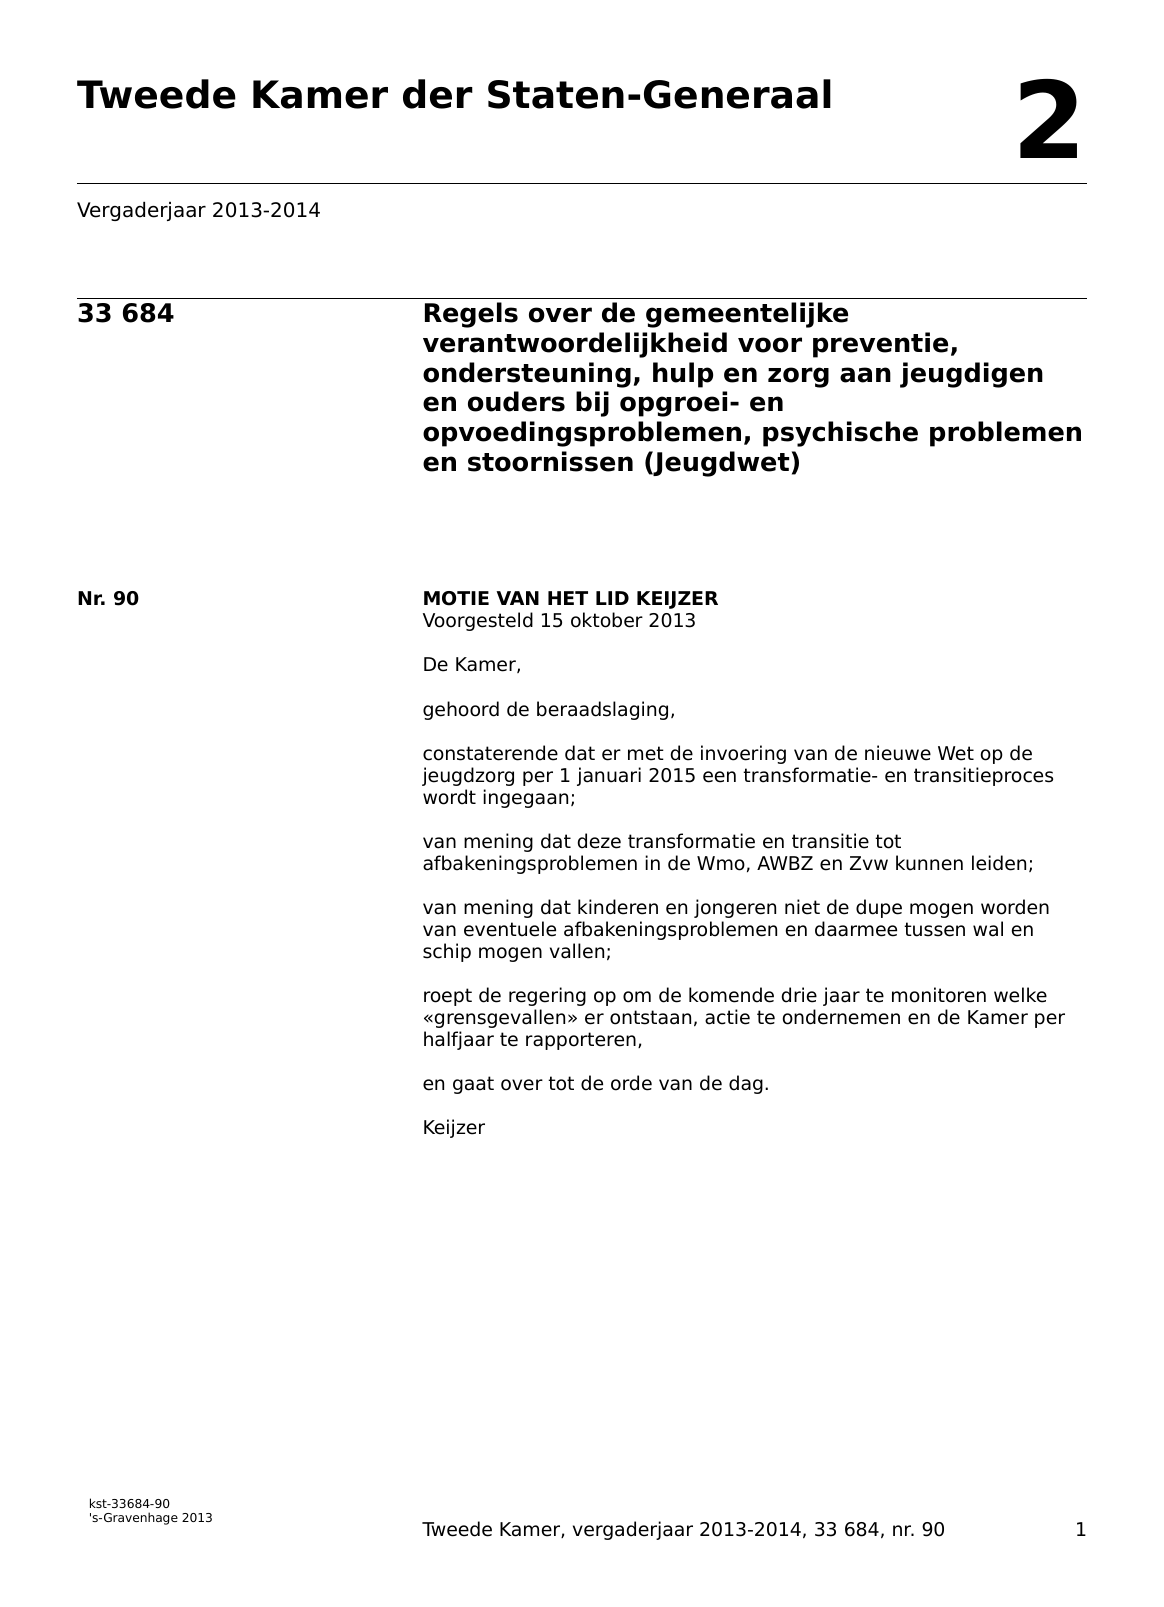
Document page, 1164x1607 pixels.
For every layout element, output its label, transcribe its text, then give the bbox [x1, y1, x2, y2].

text gehoord de beraadslaging, [422, 698, 1087, 720]
text roept de regering op om de komende drie jaar te monitoren welke «grensgevallen» er ontstaan, actie te ondernemen en de Kamer per halfjaar te rapporteren, [422, 985, 1087, 1051]
table_cell Vergaderjaar 2013-2014 [77, 184, 1087, 298]
text van mening dat deze transformatie en transitie tot afbakeningsproblemen in de Wmo, AWBZ en Zvw kunnen leiden; [422, 831, 1087, 875]
text Keijzer [422, 1117, 1087, 1139]
text kst-33684-90 [88, 1497, 323, 1511]
subtitle Nr. 90 MOTIE VAN HET LID KEIJZER [77, 588, 1087, 610]
text constaterende dat er met de invoering van de nieuwe Wet op de jeugdzorg per 1 januari 2015 een transformatie- en transitieproces wordt ingegaan; [422, 743, 1087, 808]
text De Kamer, [422, 654, 1087, 676]
table_header 2 [886, 59, 1087, 183]
text 's-Gravenhage 2013 [88, 1511, 323, 1525]
table_header Tweede Kamer der Staten-Generaal [77, 59, 886, 183]
text Voorgesteld 15 oktober 2013 [422, 610, 1087, 632]
text van mening dat kinderen en jongeren niet de dupe mogen worden van eventuele afbakeningsproblemen en daarmee tussen wal en schip mogen vallen; [422, 897, 1087, 963]
text en gaat over tot de orde van de dag. [422, 1073, 1087, 1095]
subtitle 33 684 Regels over de gemeentelijke verantwoordelijkheid voor preventie, ondersteuning, hulp en zorg aan jeugdigen en ouders bij opgroei- en opvoedingsproblemen, psychische problemen en stoornissen (Jeugdwet) [77, 299, 1087, 477]
